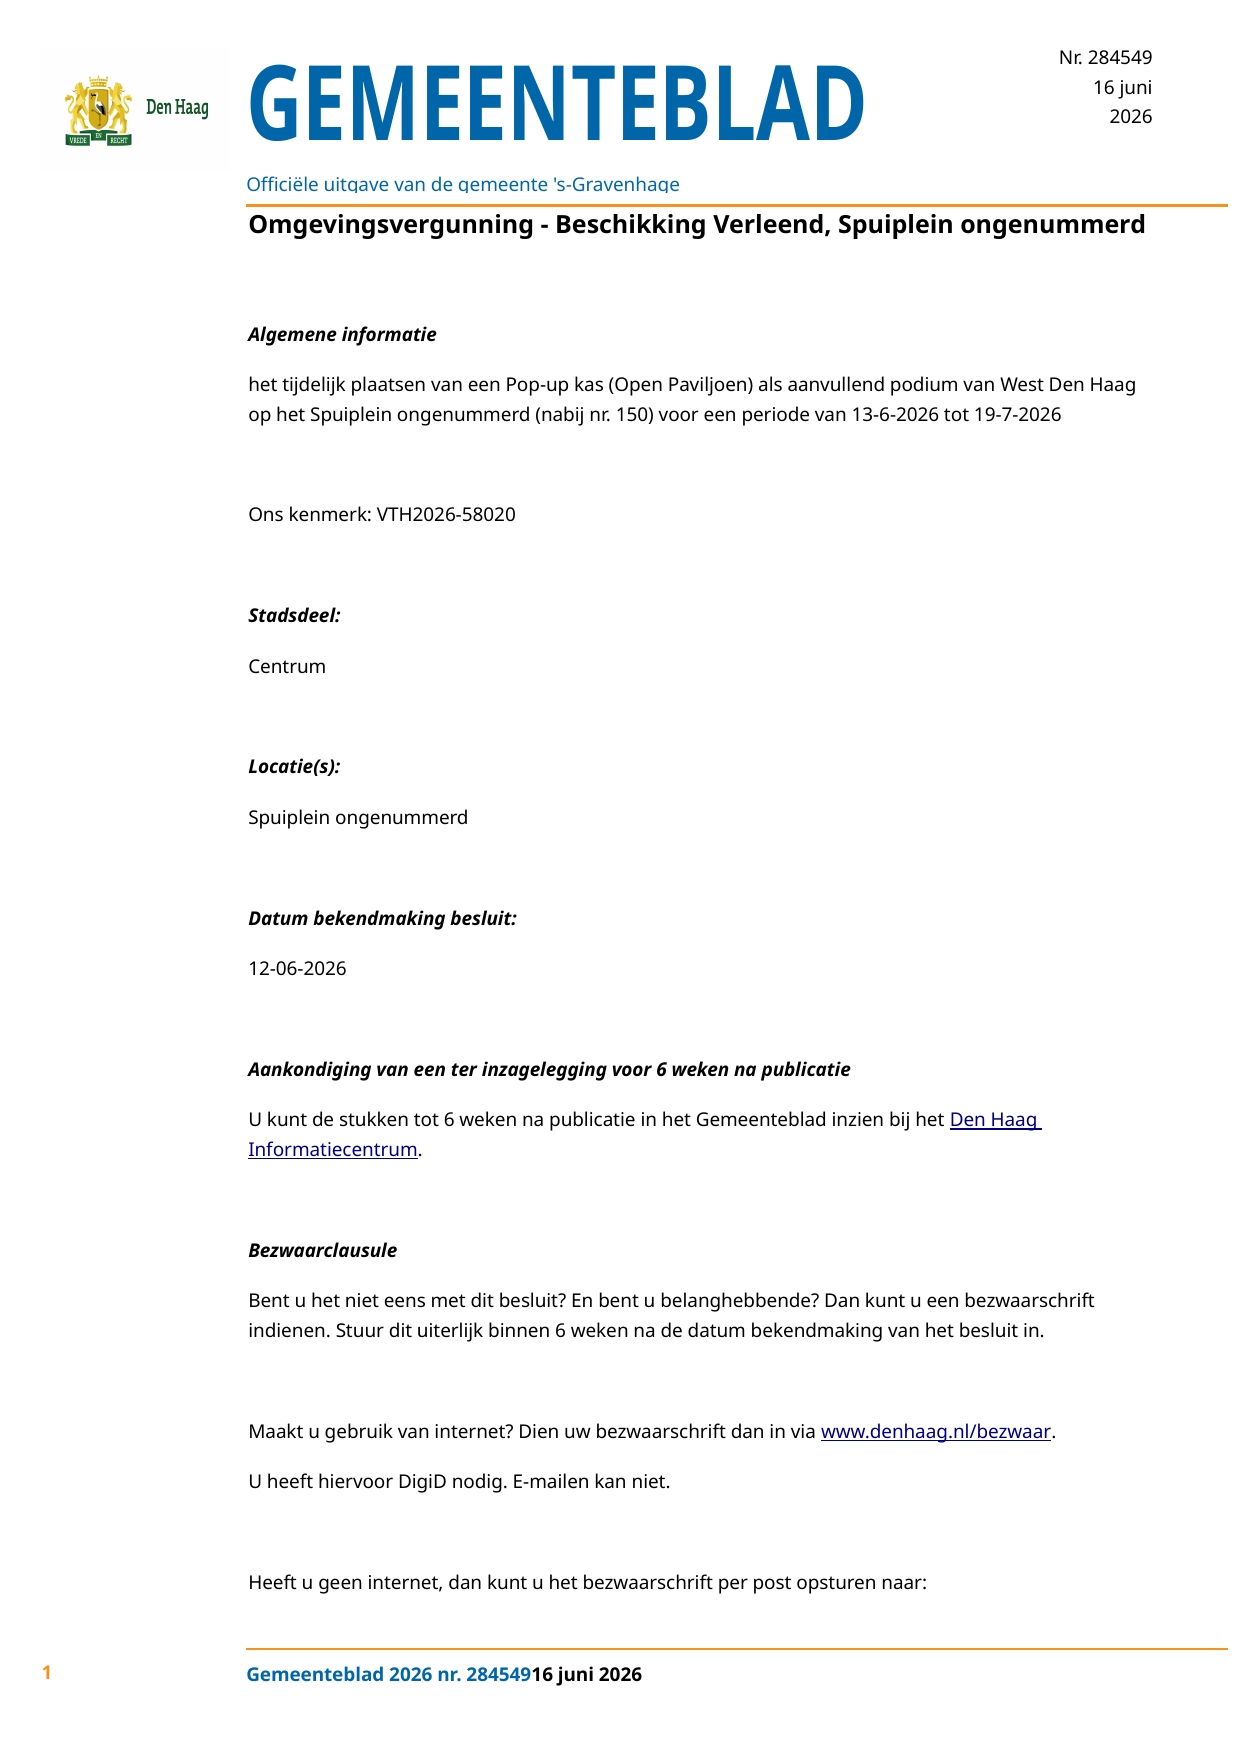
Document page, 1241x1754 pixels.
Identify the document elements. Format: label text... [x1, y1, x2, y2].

text Bent u het niet eens met dit besluit? En bent u belanghebbende? Dan kunt u een bezwaarschrift indienen. Stuur dit uiterlijk binnen 6 weken na de datum bekendmaking van het besluit in. [248, 1287, 1152, 1343]
text Bezwaarclausule [248, 1237, 1152, 1263]
text Datum bekendmaking besluit: [248, 905, 1152, 931]
text Locatie(s): [248, 754, 1152, 779]
text Omgevingsvergunning - Beschikking Verleend, Spuiplein ongenummerd [248, 207, 1152, 241]
text Heeft u geen internet, dan kunt u het bezwaarschrift per post opsturen naar: [248, 1569, 1152, 1595]
text U heeft hiervoor DigiD nodig. E-mailen kan niet. [248, 1468, 1152, 1494]
text Maakt u gebruik van internet? Dien uw bezwaarschrift dan in via www.denhaag.nl/bezwaar. [248, 1418, 1152, 1443]
text U kunt de stukken tot 6 weken na publicatie in het Gemeenteblad inzien bij het Den Haag Informatiecentrum. [248, 1107, 1152, 1162]
text Stadsdeel: [248, 602, 1152, 628]
text Aankondiging van een ter inzagelegging voor 6 weken na publicatie [248, 1056, 1152, 1082]
text Algemene informatie [248, 321, 1152, 346]
text Spuiplein ongenummerd [248, 804, 1152, 830]
text het tijdelijk plaatsen van een Pop-up kas (Open Paviljoen) als aanvullend podium van West Den Haag op het Spuiplein ongenummerd (nabij nr. 150) voor een periode van 13-6-2026 tot 19-7-2026 [248, 371, 1152, 426]
picture [41, 47, 231, 172]
text Ons kenmerk: VTH2026-58020 [248, 502, 1152, 527]
text 12-06-2026 [248, 955, 1152, 981]
text Centrum [248, 653, 1152, 678]
